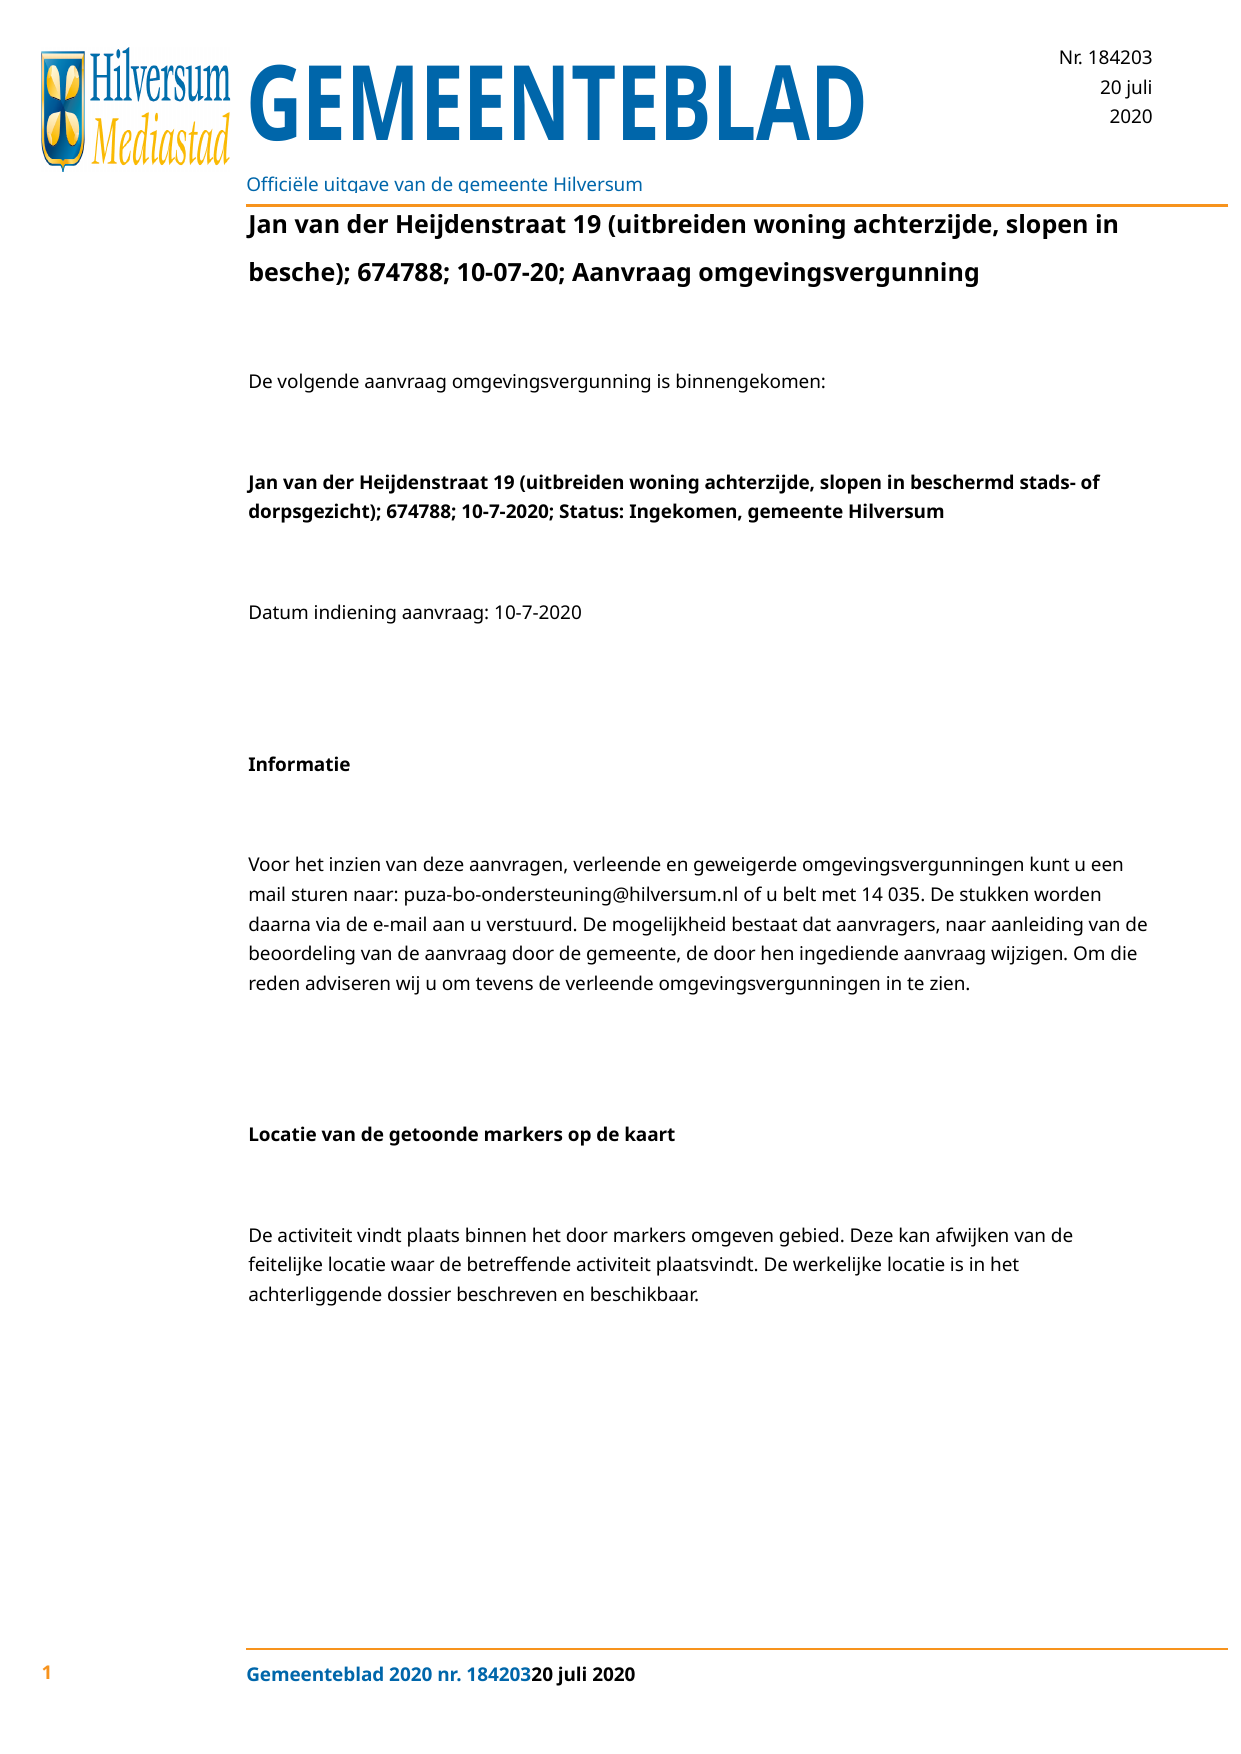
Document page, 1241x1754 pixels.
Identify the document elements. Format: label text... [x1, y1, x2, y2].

text Locatie van de getoonde markers op de kaart [248, 1121, 1152, 1147]
text De volgende aanvraag omgevingsvergunning is binnengekomen: [248, 368, 1152, 394]
text Datum indiening aanvraag: 10-7-2020 [248, 599, 1152, 625]
text Informatie [248, 751, 1152, 777]
text Jan van der Heijdenstraat 19 (uitbreiden woning achterzijde, slopen in beschermd stads- of dorpsgezicht); 674788; 10-7-2020; Status: Ingekomen, gemeente Hilversum [248, 469, 1152, 524]
text Voor het inzien van deze aanvragen, verleende en geweigerde omgevingsvergunningen kunt u een mail sturen naar: puza-bo-ondersteuning@hilversum.nl of u belt met 14 035. De stukken worden daarna via de e-mail aan u verstuurd. De mogelijkheid bestaat dat aanvragers, naar aanleiding van de beoordeling van de aanvraag door de gemeente, de door hen ingediende aanvraag wijzigen. Om die reden adviseren wij u om tevens de verleende omgevingsvergunningen in te zien. [248, 852, 1152, 996]
picture [41, 47, 231, 172]
text Jan van der Heijdenstraat 19 (uitbreiden woning achterzijde, slopen in besche); 674788; 10-07-20; Aanvraag omgevingsvergunning [248, 207, 1152, 288]
text De activiteit vindt plaats binnen het door markers omgeven gebied. Deze kan afwijken van de feitelijke locatie waar de betreffende activiteit plaatsvindt. De werkelijke locatie is in het achterliggende dossier beschreven en beschikbaar. [248, 1222, 1152, 1307]
